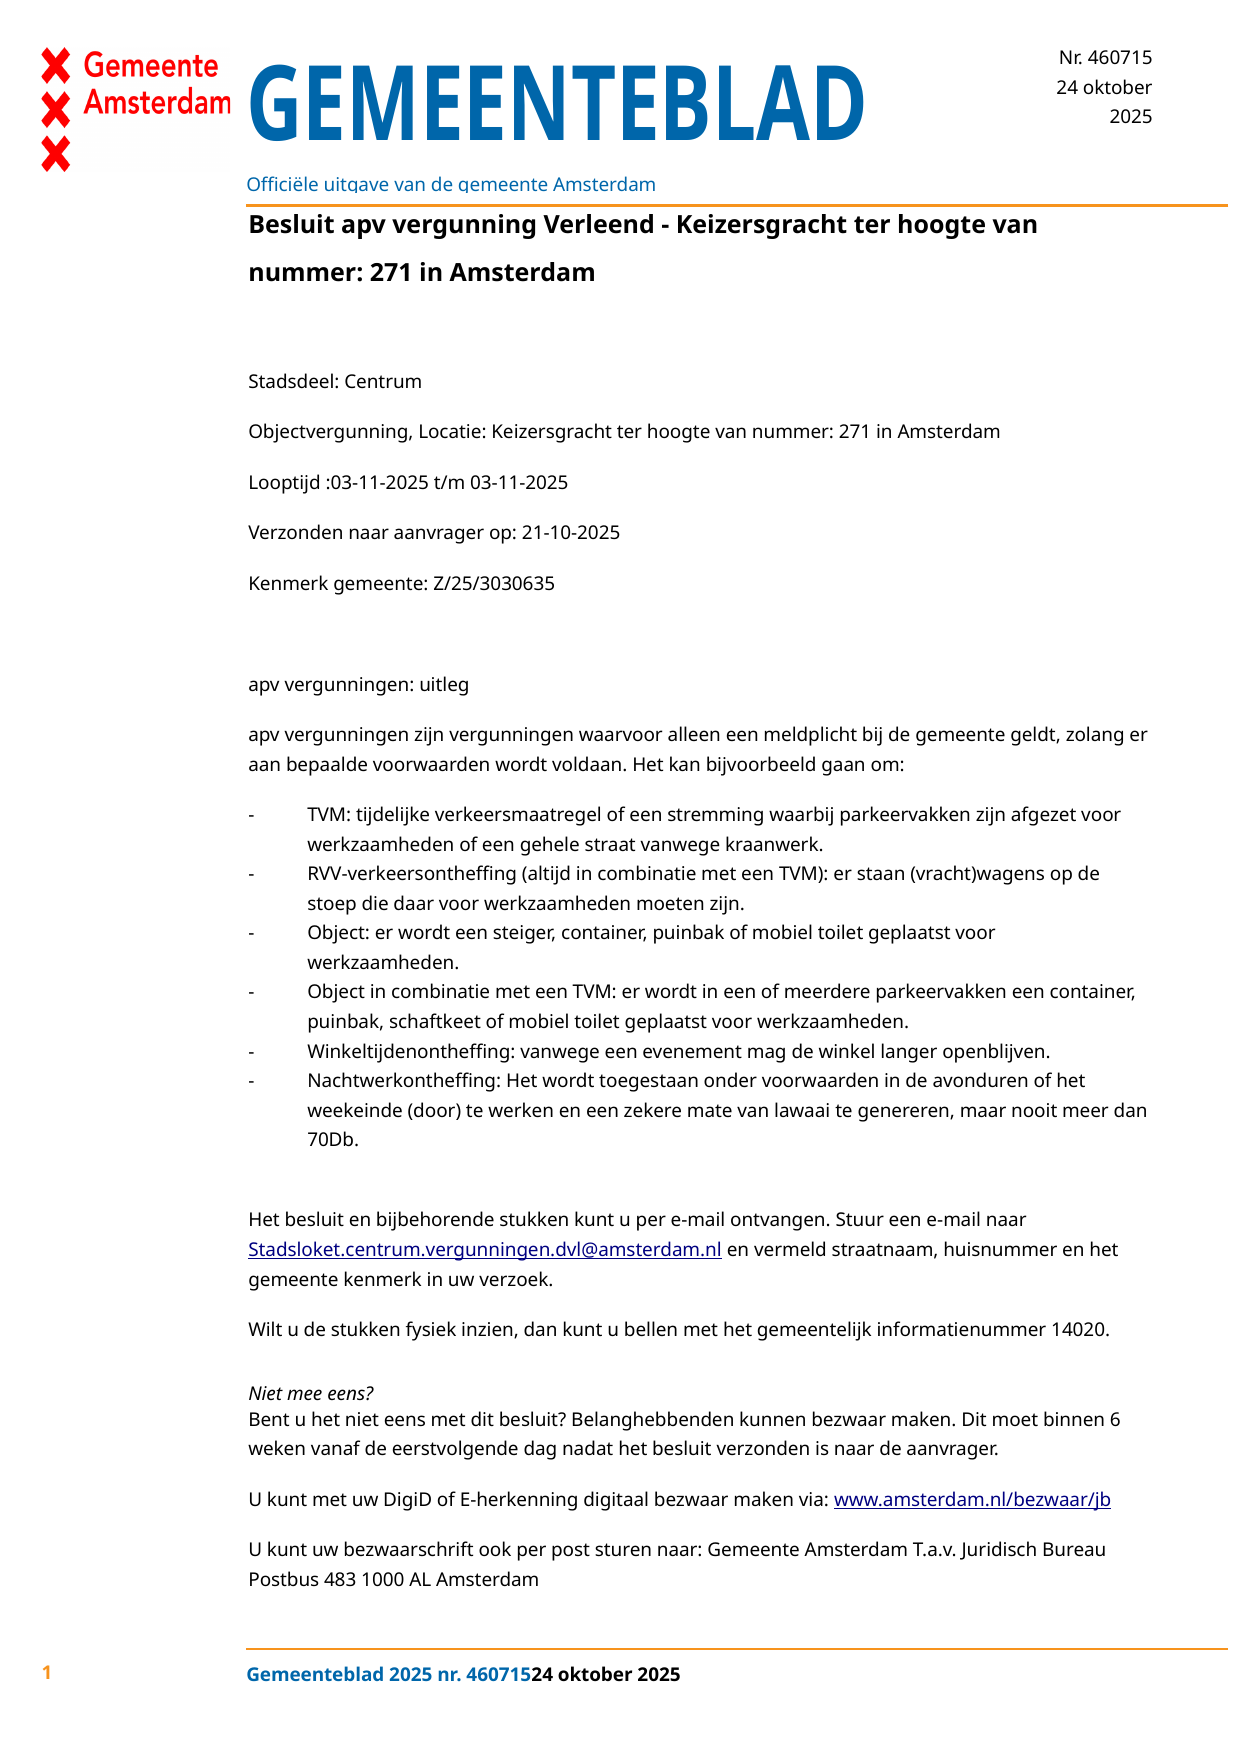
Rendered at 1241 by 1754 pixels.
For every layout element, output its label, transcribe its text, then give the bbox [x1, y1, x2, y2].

text Wilt u de stukken fysiek inzien, dan kunt u bellen met het gemeentelijk informatienummer 14020. [248, 1316, 1152, 1342]
list Nachtwerkontheffing: Het wordt toegestaan onder voorwaarden in de avonduren of het weekeinde (door) te werken en een zekere mate van lawaai te genereren, maar nooit meer dan 70Db. [248, 1067, 1152, 1152]
text Looptijd :03-11-2025 t/m 03-11-2025 [248, 469, 1152, 495]
text U kunt uw bezwaarschrift ook per post sturen naar: Gemeente Amsterdam T.a.v. Juridisch Bureau Postbus 483 1000 AL Amsterdam [248, 1536, 1152, 1592]
text Verzonden naar aanvrager op: 21-10-2025 [248, 519, 1152, 545]
list RVV-verkeersontheffing (altijd in combinatie met een TVM): er staan (vracht)wagens op de stoep die daar voor werkzaamheden moeten zijn. [248, 860, 1152, 916]
list Object in combinatie met een TVM: er wordt in een of meerdere parkeervakken een container, puinbak, schaftkeet of mobiel toilet geplaatst voor werkzaamheden. [248, 979, 1152, 1034]
text Het besluit en bijbehorende stukken kunt u per e-mail ontvangen. Stuur een e-mail naar Stadsloket.centrum.vergunningen.dvl@amsterdam.nl en vermeld straatnaam, huisnummer en het gemeente kenmerk in uw verzoek. [248, 1207, 1152, 1292]
text apv vergunningen: uitleg [248, 671, 1152, 697]
text Kenmerk gemeente: Z/25/3030635 [248, 570, 1152, 596]
picture [41, 47, 231, 172]
text Besluit apv vergunning Verleend - Keizersgracht ter hoogte van nummer: 271 in Amsterdam [248, 207, 1152, 288]
text U kunt met uw DigiD of E-herkenning digitaal bezwaar maken via: www.amsterdam.nl/bezwaar/jb [248, 1486, 1152, 1512]
text Niet mee eens? [248, 1380, 1152, 1406]
text apv vergunningen zijn vergunningen waarvoor alleen een meldplicht bij de gemeente geldt, zolang er aan bepaalde voorwaarden wordt voldaan. Het kan bijvoorbeeld gaan om: [248, 721, 1152, 777]
text Bent u het niet eens met dit besluit? Belanghebbenden kunnen bezwaar maken. Dit moet binnen 6 weken vanaf de eerstvolgende dag nadat het besluit verzonden is naar de aanvrager. [248, 1406, 1152, 1461]
list Winkeltijdenontheffing: vanwege een evenement mag de winkel langer openblijven. [248, 1038, 1152, 1064]
text Stadsdeel: Centrum [248, 368, 1152, 394]
text Objectvergunning, Locatie: Keizersgracht ter hoogte van nummer: 271 in Amsterdam [248, 419, 1152, 444]
list TVM: tijdelijke verkeersmaatregel of een stremming waarbij parkeervakken zijn afgezet voor werkzaamheden of een gehele straat vanwege kraanwerk. [248, 801, 1152, 857]
list Object: er wordt een steiger, container, puinbak of mobiel toilet geplaatst voor werkzaamheden. [248, 919, 1152, 975]
